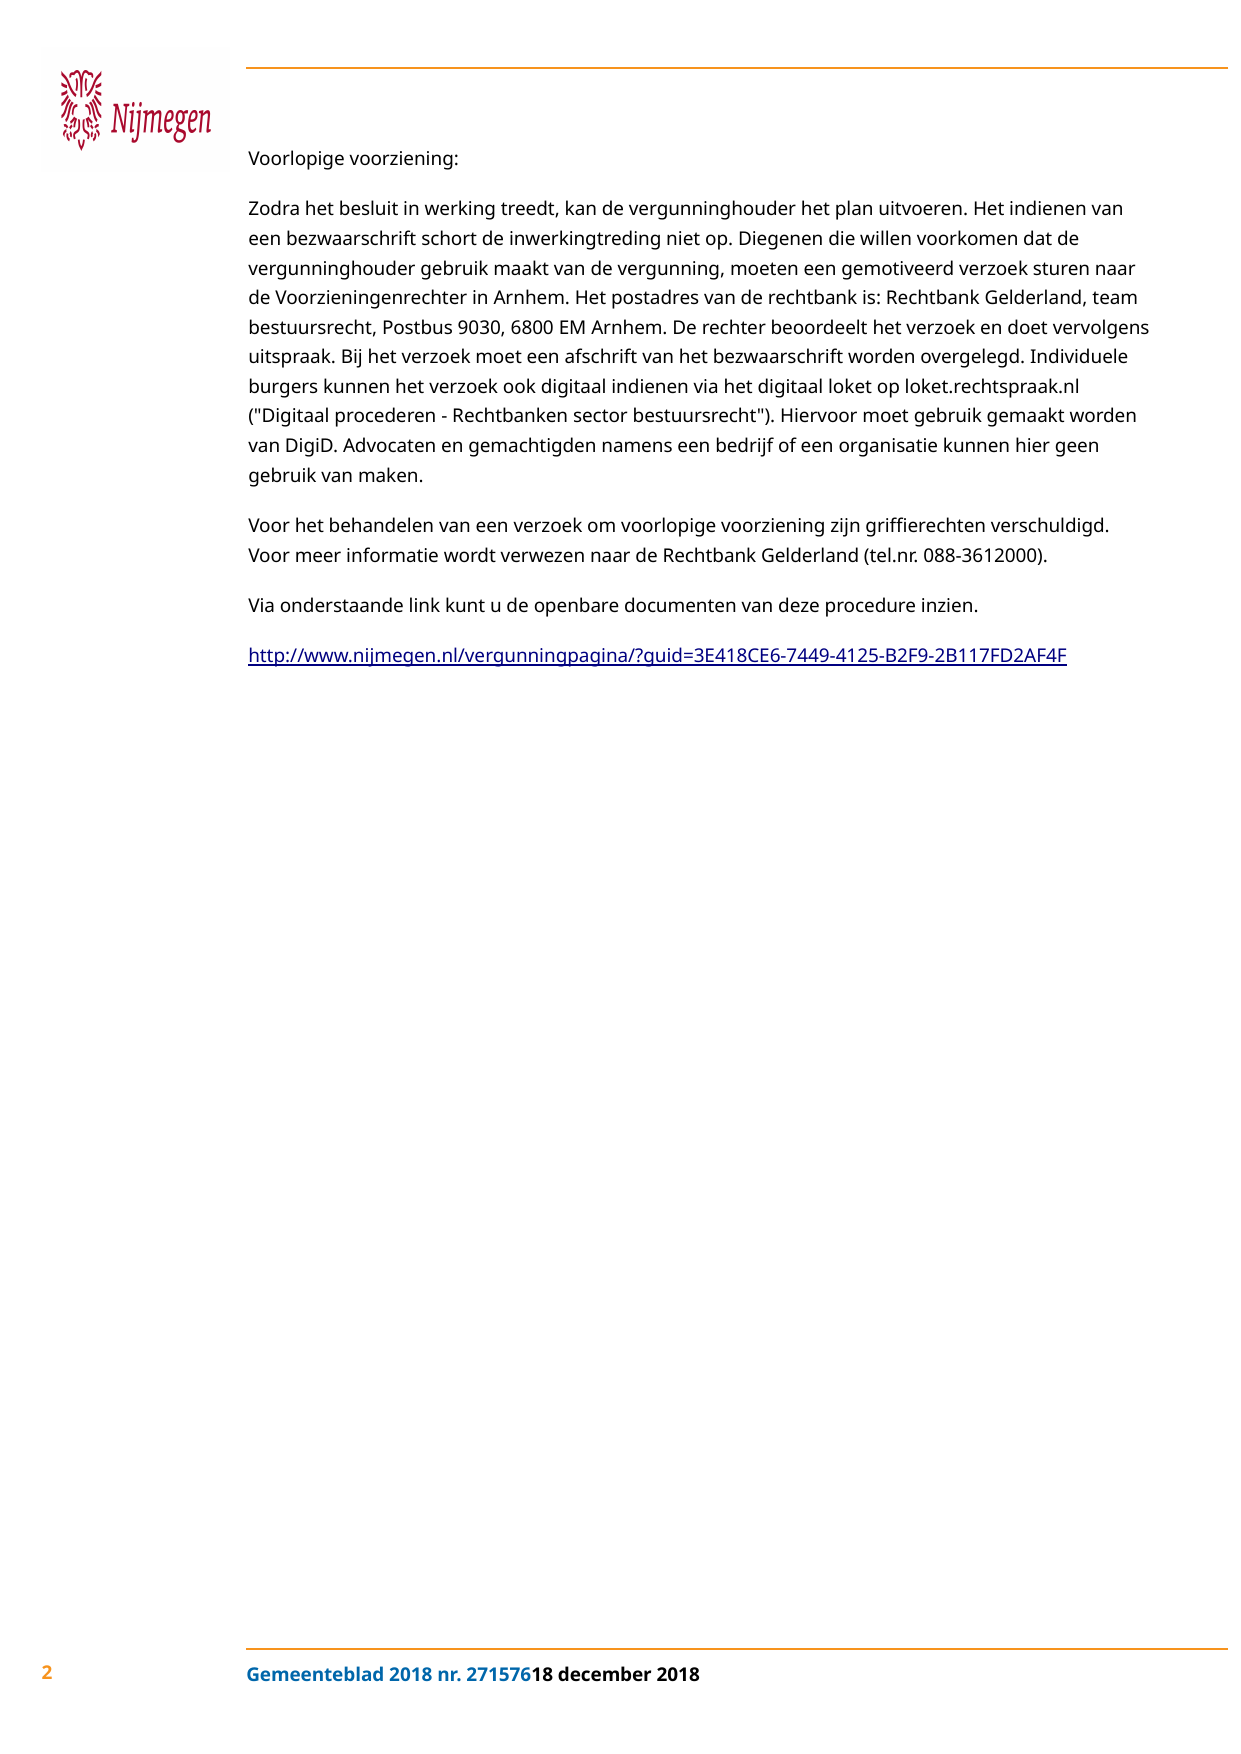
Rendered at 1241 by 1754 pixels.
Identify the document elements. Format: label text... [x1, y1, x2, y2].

text Voor het behandelen van een verzoek om voorlopige voorziening zijn griffierechten verschuldigd. Voor meer informatie wordt verwezen naar de Rechtbank Gelderland (tel.nr. 088-3612000). [248, 512, 1152, 568]
text http://www.nijmegen.nl/vergunningpagina/?guid=3E418CE6-7449-4125-B2F9-2B117FD2AF4F [248, 643, 1152, 668]
text Via onderstaande link kunt u de openbare documenten van deze procedure inzien. [248, 592, 1152, 618]
text Voorlopige voorziening: [248, 145, 1152, 171]
picture [41, 47, 231, 172]
text Zodra het besluit in werking treedt, kan de vergunninghouder het plan uitvoeren. Het indienen van een bezwaarschrift schort de inwerkingtreding niet op. Diegenen die willen voorkomen dat de vergunninghouder gebruik maakt van de vergunning, moeten een gemotiveerd verzoek sturen naar de Voorzieningenrechter in Arnhem. Het postadres van de rechtbank is: Rechtbank Gelderland, team bestuursrecht, Postbus 9030, 6800 EM Arnhem. De rechter beoordeelt het verzoek en doet vervolgens uitspraak. Bij het verzoek moet een afschrift van het bezwaarschrift worden overgelegd. Individuele burgers kunnen het verzoek ook digitaal indienen via het digitaal loket op loket.rechtspraak.nl ("Digitaal procederen - Rechtbanken sector bestuursrecht"). Hiervoor moet gebruik gemaakt worden van DigiD. Advocaten en gemachtigden namens een bedrijf of een organisatie kunnen hier geen gebruik van maken. [248, 196, 1152, 488]
